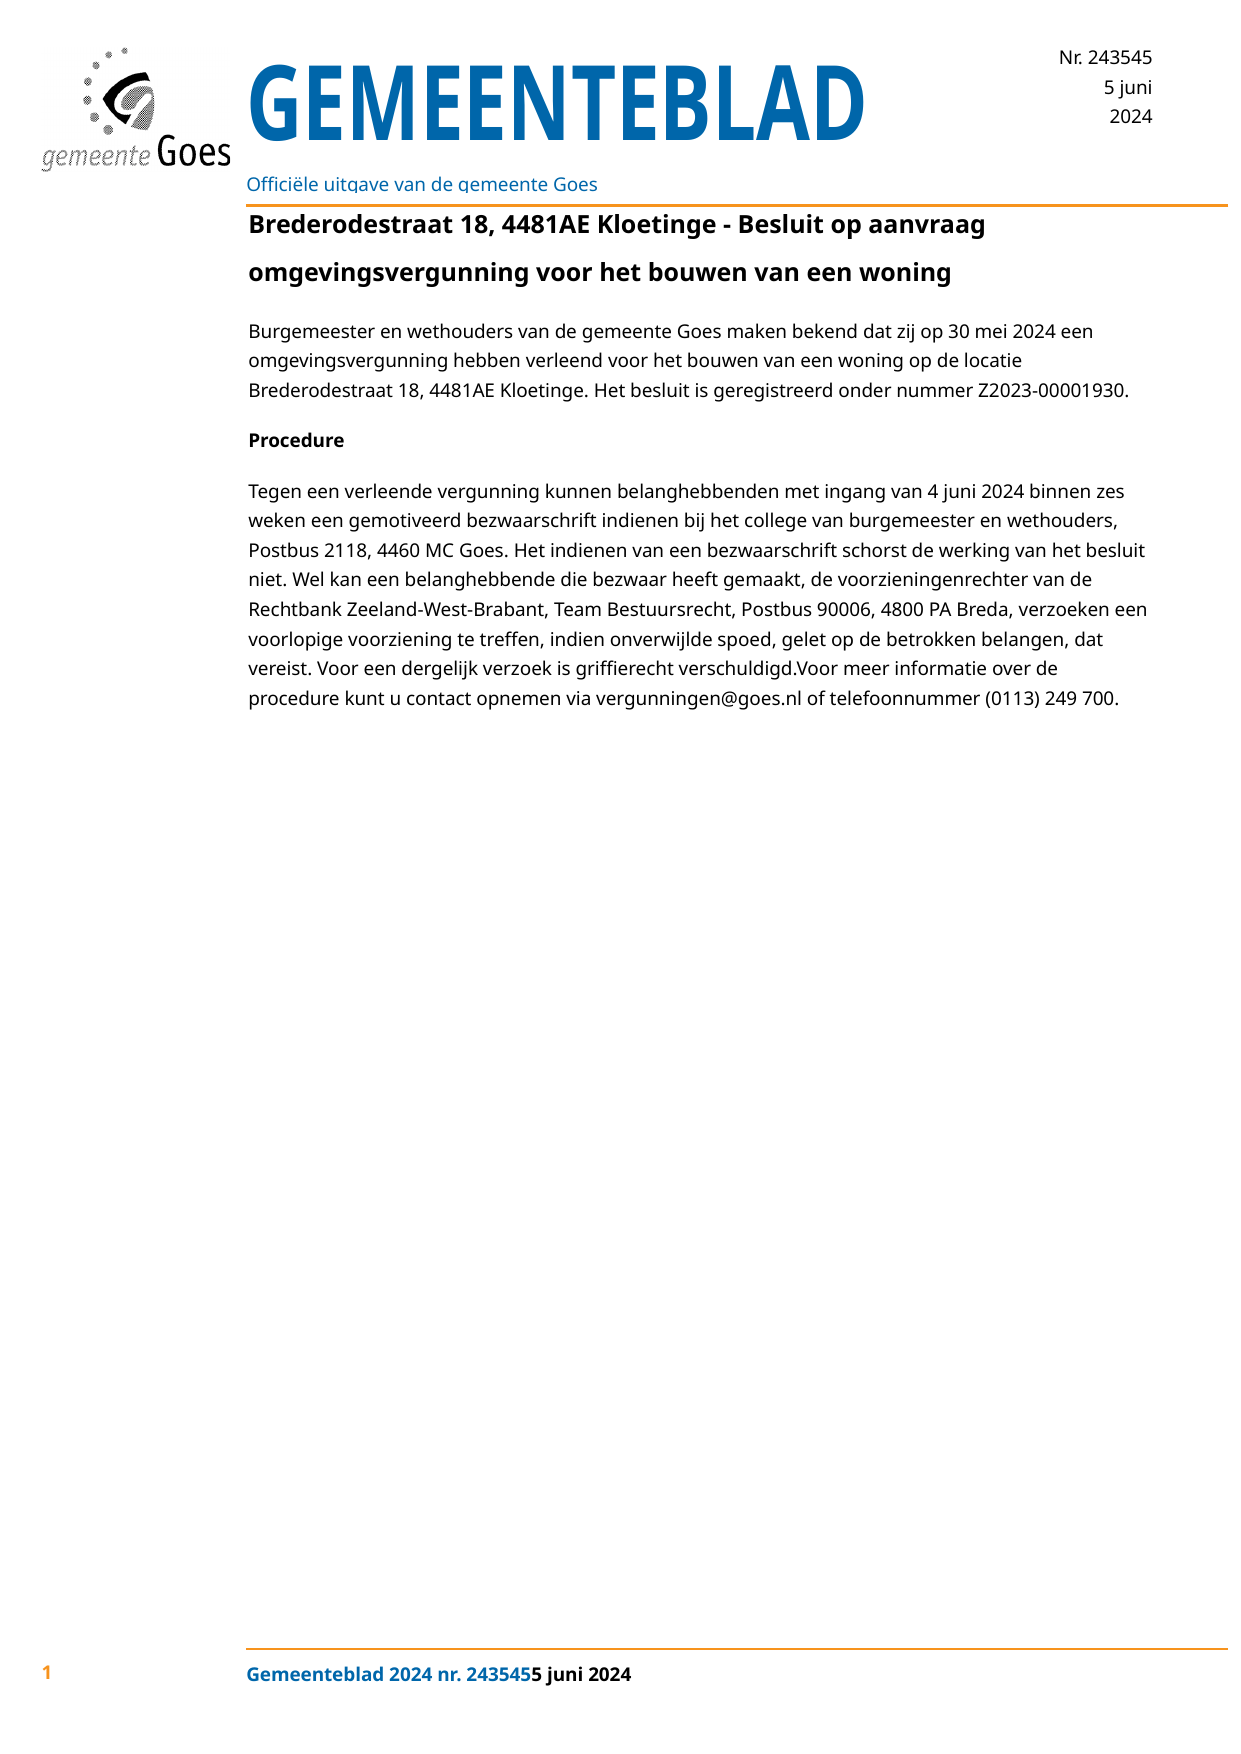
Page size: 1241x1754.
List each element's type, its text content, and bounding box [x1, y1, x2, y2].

text Brederodestraat 18, 4481AE Kloetinge - Besluit op aanvraag omgevingsvergunning voor het bouwen van een woning [248, 207, 1152, 288]
text Tegen een verleende vergunning kunnen belanghebbenden met ingang van 4 juni 2024 binnen zes weken een gemotiveerd bezwaarschrift indienen bij het college van burgemeester en wethouders, Postbus 2118, 4460 MC Goes. Het indienen van een bezwaarschrift schorst de werking van het besluit niet. Wel kan een belanghebbende die bezwaar heeft gemaakt, de voorzieningenrechter van de Rechtbank Zeeland-West-Brabant, Team Bestuursrecht, Postbus 90006, 4800 PA Breda, verzoeken een voorlopige voorziening te treffen, indien onverwijlde spoed, gelet op de betrokken belangen, dat vereist. Voor een dergelijk verzoek is griffierecht verschuldigd.Voor meer informatie over de procedure kunt u contact opnemen via vergunningen@goes.nl of telefoonnummer (0113) 249 700. [248, 478, 1152, 711]
picture [41, 47, 231, 172]
text Burgemeester en wethouders van de gemeente Goes maken bekend dat zij op 30 mei 2024 een omgevingsvergunning hebben verleend voor het bouwen van een woning op de locatie Brederodestraat 18, 4481AE Kloetinge. Het besluit is geregistreerd onder nummer Z2023-00001930. [248, 318, 1152, 403]
text Procedure [248, 427, 1152, 453]
